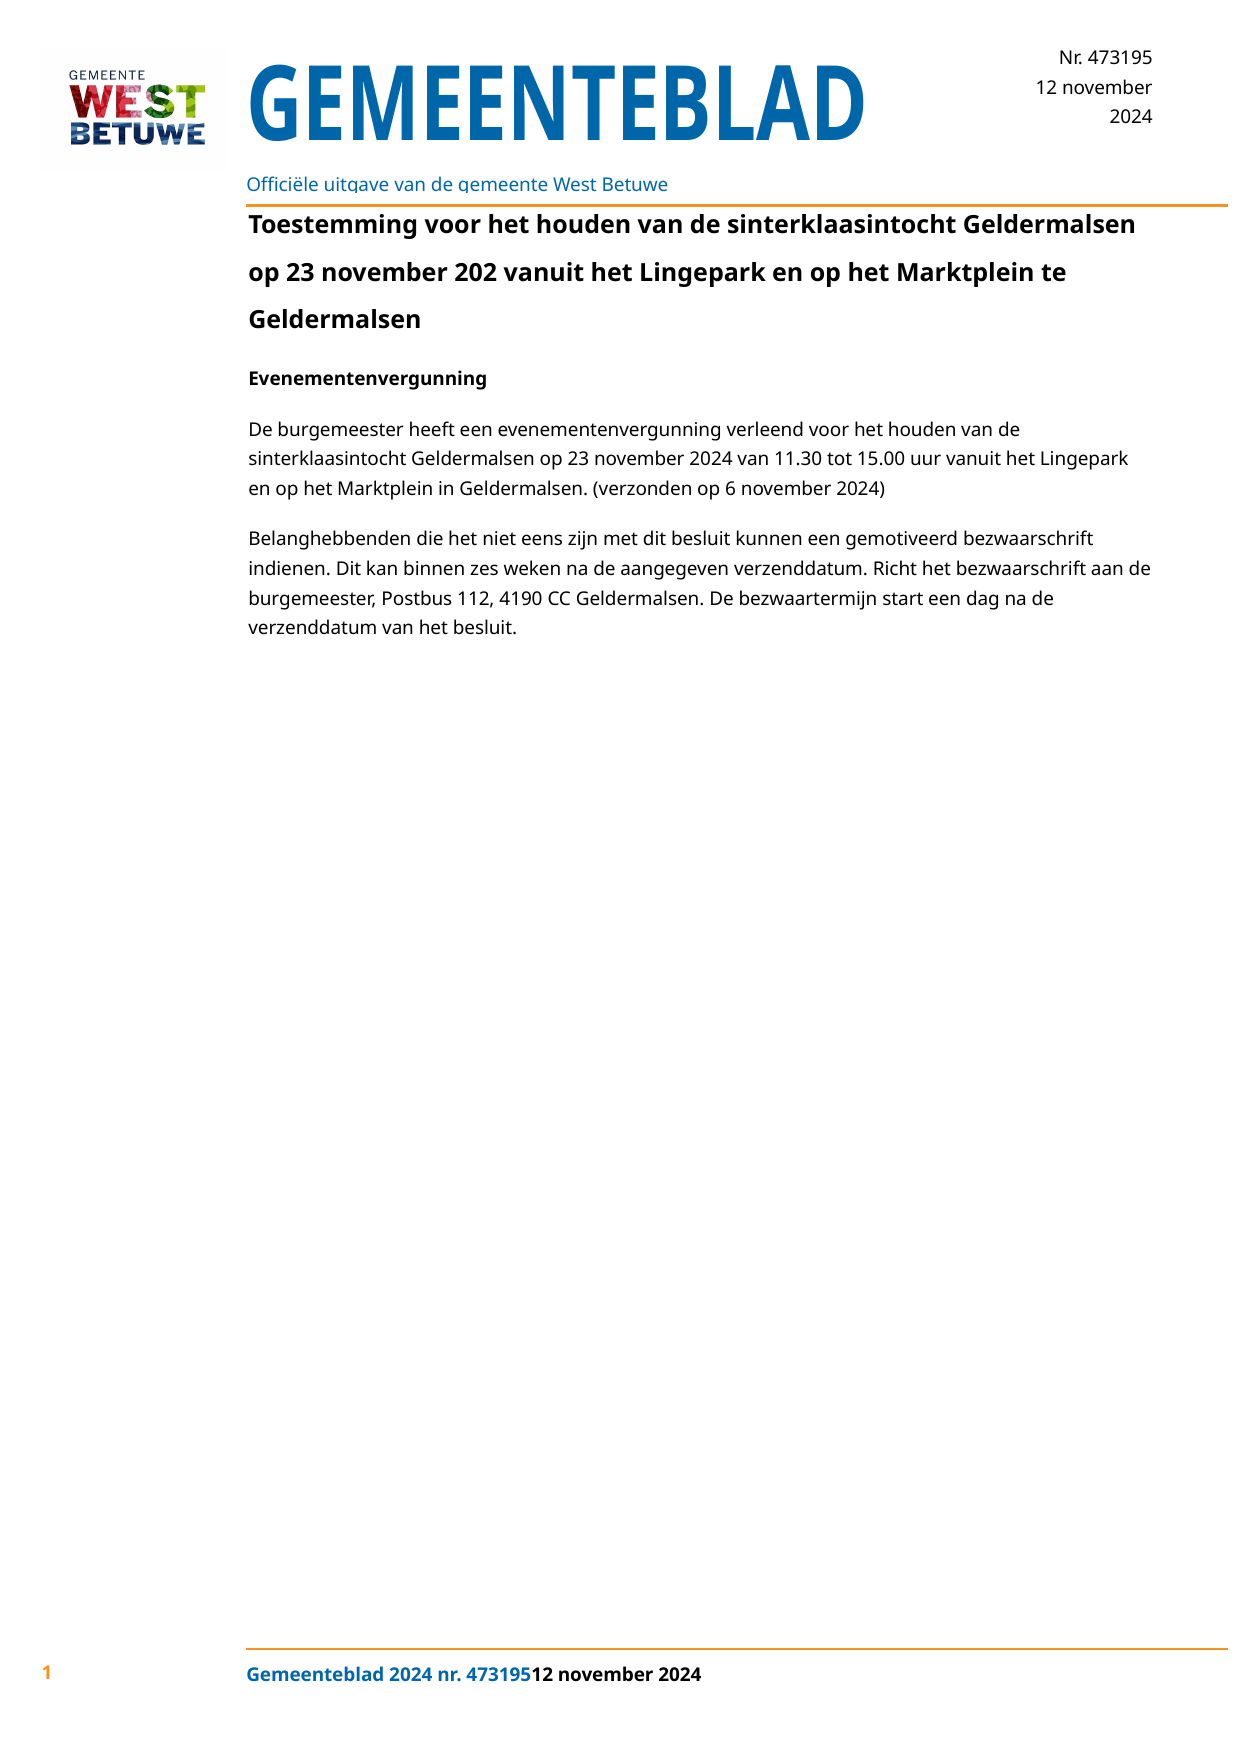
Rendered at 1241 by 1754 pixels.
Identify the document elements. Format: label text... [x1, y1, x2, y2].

text Evenementenvergunning [248, 366, 1152, 391]
text De burgemeester heeft een evenementenvergunning verleend voor het houden van de sinterklaasintocht Geldermalsen op 23 november 2024 van 11.30 tot 15.00 uur vanuit het Lingepark en op het Marktplein in Geldermalsen. (verzonden op 6 november 2024) [248, 416, 1152, 501]
text Toestemming voor het houden van de sinterklaasintocht Geldermalsen op 23 november 202 vanuit het Lingepark en op het Marktplein te Geldermalsen [248, 207, 1152, 336]
text Belanghebbenden die het niet eens zijn met dit besluit kunnen een gemotiveerd bezwaarschrift indienen. Dit kan binnen zes weken na de aangegeven verzenddatum. Richt het bezwaarschrift aan de burgemeester, Postbus 112, 4190 CC Geldermalsen. De bezwaartermijn start een dag na de verzenddatum van het besluit. [248, 526, 1152, 640]
picture [41, 47, 231, 172]
